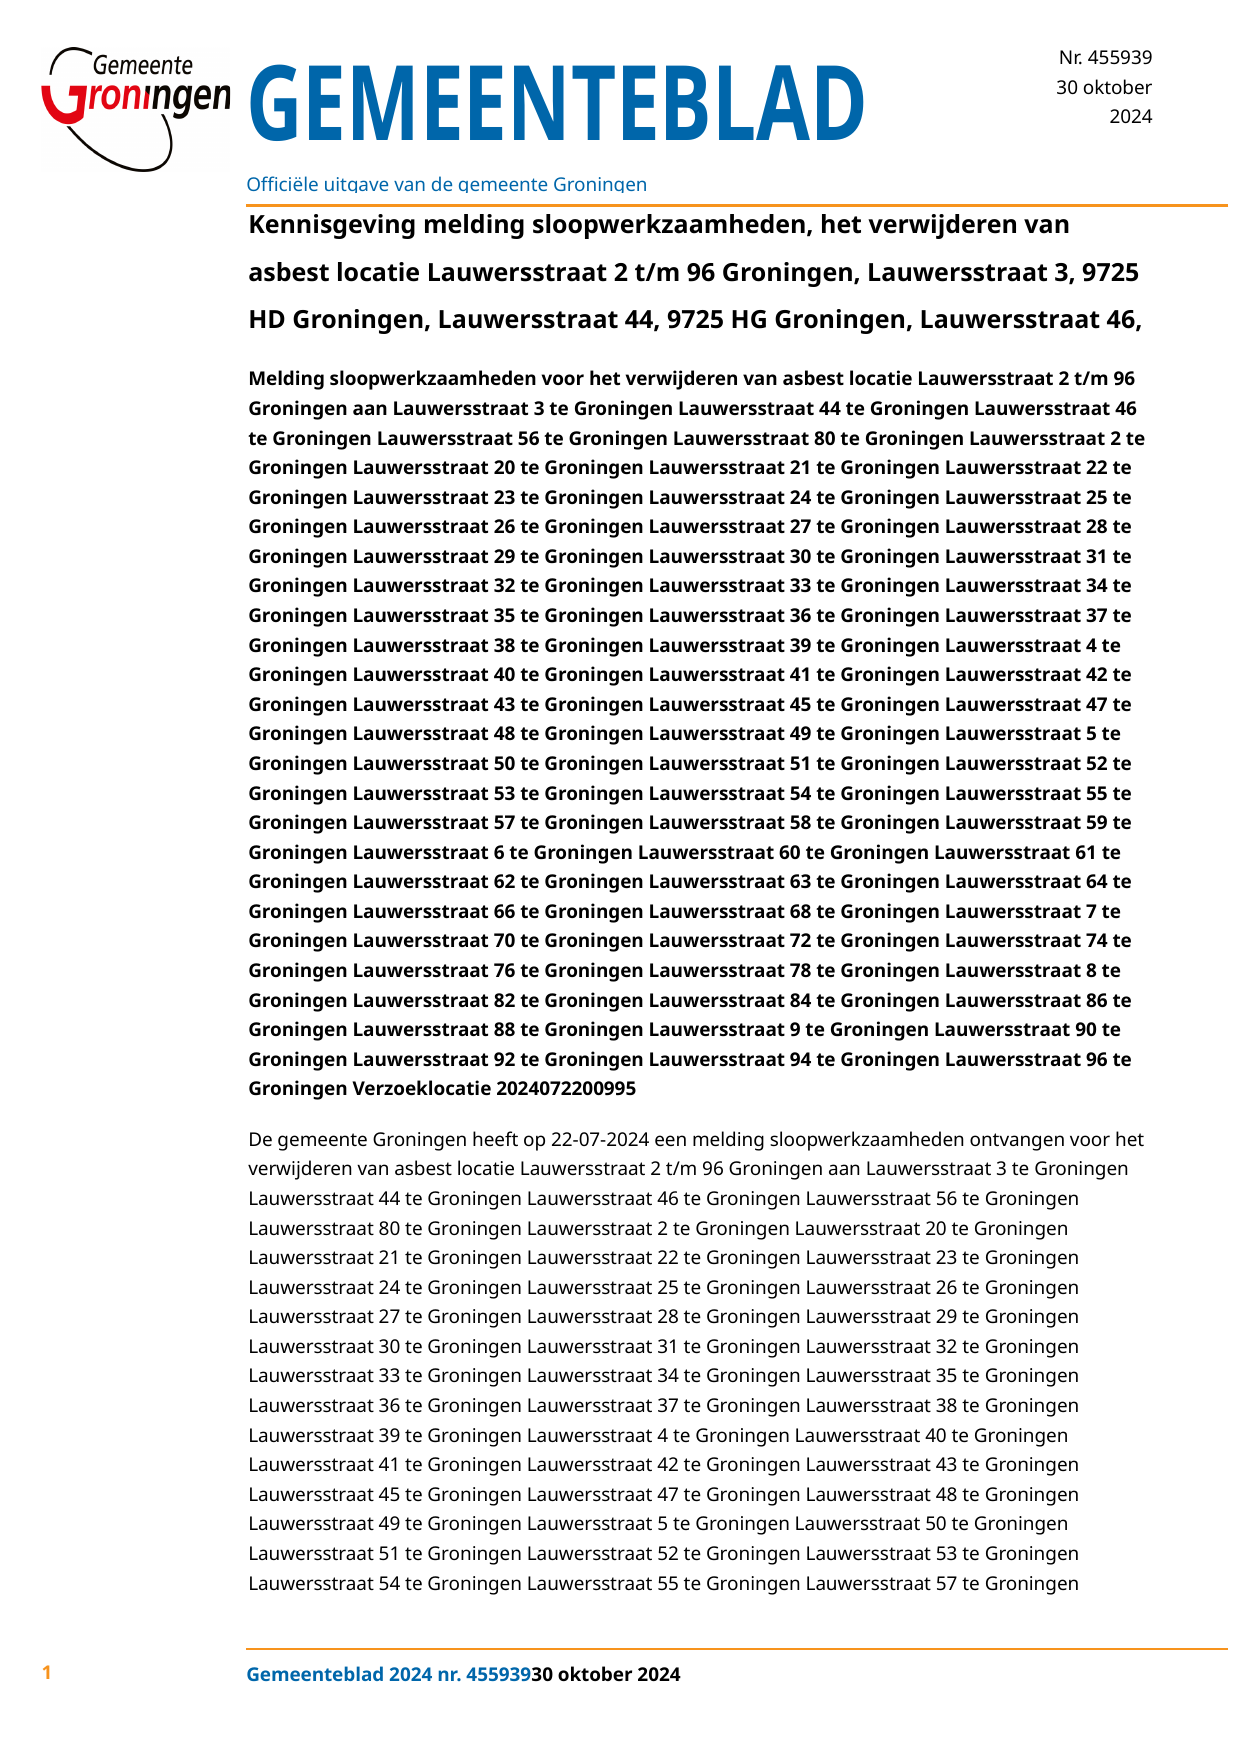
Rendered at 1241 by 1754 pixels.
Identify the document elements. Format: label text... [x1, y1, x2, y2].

text De gemeente Groningen heeft op 22-07-2024 een melding sloopwerkzaamheden ontvangen voor het verwijderen van asbest locatie Lauwersstraat 2 t/m 96 Groningen aan Lauwersstraat 3 te Groningen Lauwersstraat 44 te Groningen Lauwersstraat 46 te Groningen Lauwersstraat 56 te Groningen Lauwersstraat 80 te Groningen Lauwersstraat 2 te Groningen Lauwersstraat 20 te Groningen Lauwersstraat 21 te Groningen Lauwersstraat 22 te Groningen Lauwersstraat 23 te Groningen Lauwersstraat 24 te Groningen Lauwersstraat 25 te Groningen Lauwersstraat 26 te Groningen Lauwersstraat 27 te Groningen Lauwersstraat 28 te Groningen Lauwersstraat 29 te Groningen Lauwersstraat 30 te Groningen Lauwersstraat 31 te Groningen Lauwersstraat 32 te Groningen Lauwersstraat 33 te Groningen Lauwersstraat 34 te Groningen Lauwersstraat 35 te Groningen Lauwersstraat 36 te Groningen Lauwersstraat 37 te Groningen Lauwersstraat 38 te Groningen Lauwersstraat 39 te Groningen Lauwersstraat 4 te Groningen Lauwersstraat 40 te Groningen Lauwersstraat 41 te Groningen Lauwersstraat 42 te Groningen Lauwersstraat 43 te Groningen Lauwersstraat 45 te Groningen Lauwersstraat 47 te Groningen Lauwersstraat 48 te Groningen Lauwersstraat 49 te Groningen Lauwersstraat 5 te Groningen Lauwersstraat 50 te Groningen Lauwersstraat 51 te Groningen Lauwersstraat 52 te Groningen Lauwersstraat 53 te Groningen Lauwersstraat 54 te Groningen Lauwersstraat 55 te Groningen Lauwersstraat 57 te Groningen [248, 1126, 1152, 1595]
text Melding sloopwerkzaamheden voor het verwijderen van asbest locatie Lauwersstraat 2 t/m 96 Groningen aan Lauwersstraat 3 te Groningen Lauwersstraat 44 te Groningen Lauwersstraat 46 te Groningen Lauwersstraat 56 te Groningen Lauwersstraat 80 te Groningen Lauwersstraat 2 te Groningen Lauwersstraat 20 te Groningen Lauwersstraat 21 te Groningen Lauwersstraat 22 te Groningen Lauwersstraat 23 te Groningen Lauwersstraat 24 te Groningen Lauwersstraat 25 te Groningen Lauwersstraat 26 te Groningen Lauwersstraat 27 te Groningen Lauwersstraat 28 te Groningen Lauwersstraat 29 te Groningen Lauwersstraat 30 te Groningen Lauwersstraat 31 te Groningen Lauwersstraat 32 te Groningen Lauwersstraat 33 te Groningen Lauwersstraat 34 te Groningen Lauwersstraat 35 te Groningen Lauwersstraat 36 te Groningen Lauwersstraat 37 te Groningen Lauwersstraat 38 te Groningen Lauwersstraat 39 te Groningen Lauwersstraat 4 te Groningen Lauwersstraat 40 te Groningen Lauwersstraat 41 te Groningen Lauwersstraat 42 te Groningen Lauwersstraat 43 te Groningen Lauwersstraat 45 te Groningen Lauwersstraat 47 te Groningen Lauwersstraat 48 te Groningen Lauwersstraat 49 te Groningen Lauwersstraat 5 te Groningen Lauwersstraat 50 te Groningen Lauwersstraat 51 te Groningen Lauwersstraat 52 te Groningen Lauwersstraat 53 te Groningen Lauwersstraat 54 te Groningen Lauwersstraat 55 te Groningen Lauwersstraat 57 te Groningen Lauwersstraat 58 te Groningen Lauwersstraat 59 te Groningen Lauwersstraat 6 te Groningen Lauwersstraat 60 te Groningen Lauwersstraat 61 te Groningen Lauwersstraat 62 te Groningen Lauwersstraat 63 te Groningen Lauwersstraat 64 te Groningen Lauwersstraat 66 te Groningen Lauwersstraat 68 te Groningen Lauwersstraat 7 te Groningen Lauwersstraat 70 te Groningen Lauwersstraat 72 te Groningen Lauwersstraat 74 te Groningen Lauwersstraat 76 te Groningen Lauwersstraat 78 te Groningen Lauwersstraat 8 te Groningen Lauwersstraat 82 te Groningen Lauwersstraat 84 te Groningen Lauwersstraat 86 te Groningen Lauwersstraat 88 te Groningen Lauwersstraat 9 te Groningen Lauwersstraat 90 te Groningen Lauwersstraat 92 te Groningen Lauwersstraat 94 te Groningen Lauwersstraat 96 te Groningen Verzoeklocatie 2024072200995 [248, 366, 1152, 1101]
text Kennisgeving melding sloopwerkzaamheden, het verwijderen van asbest locatie Lauwersstraat 2 t/m 96 Groningen, Lauwersstraat 3, 9725 HD Groningen, Lauwersstraat 44, 9725 HG Groningen, Lauwersstraat 46, [248, 207, 1152, 336]
picture [41, 47, 231, 172]
